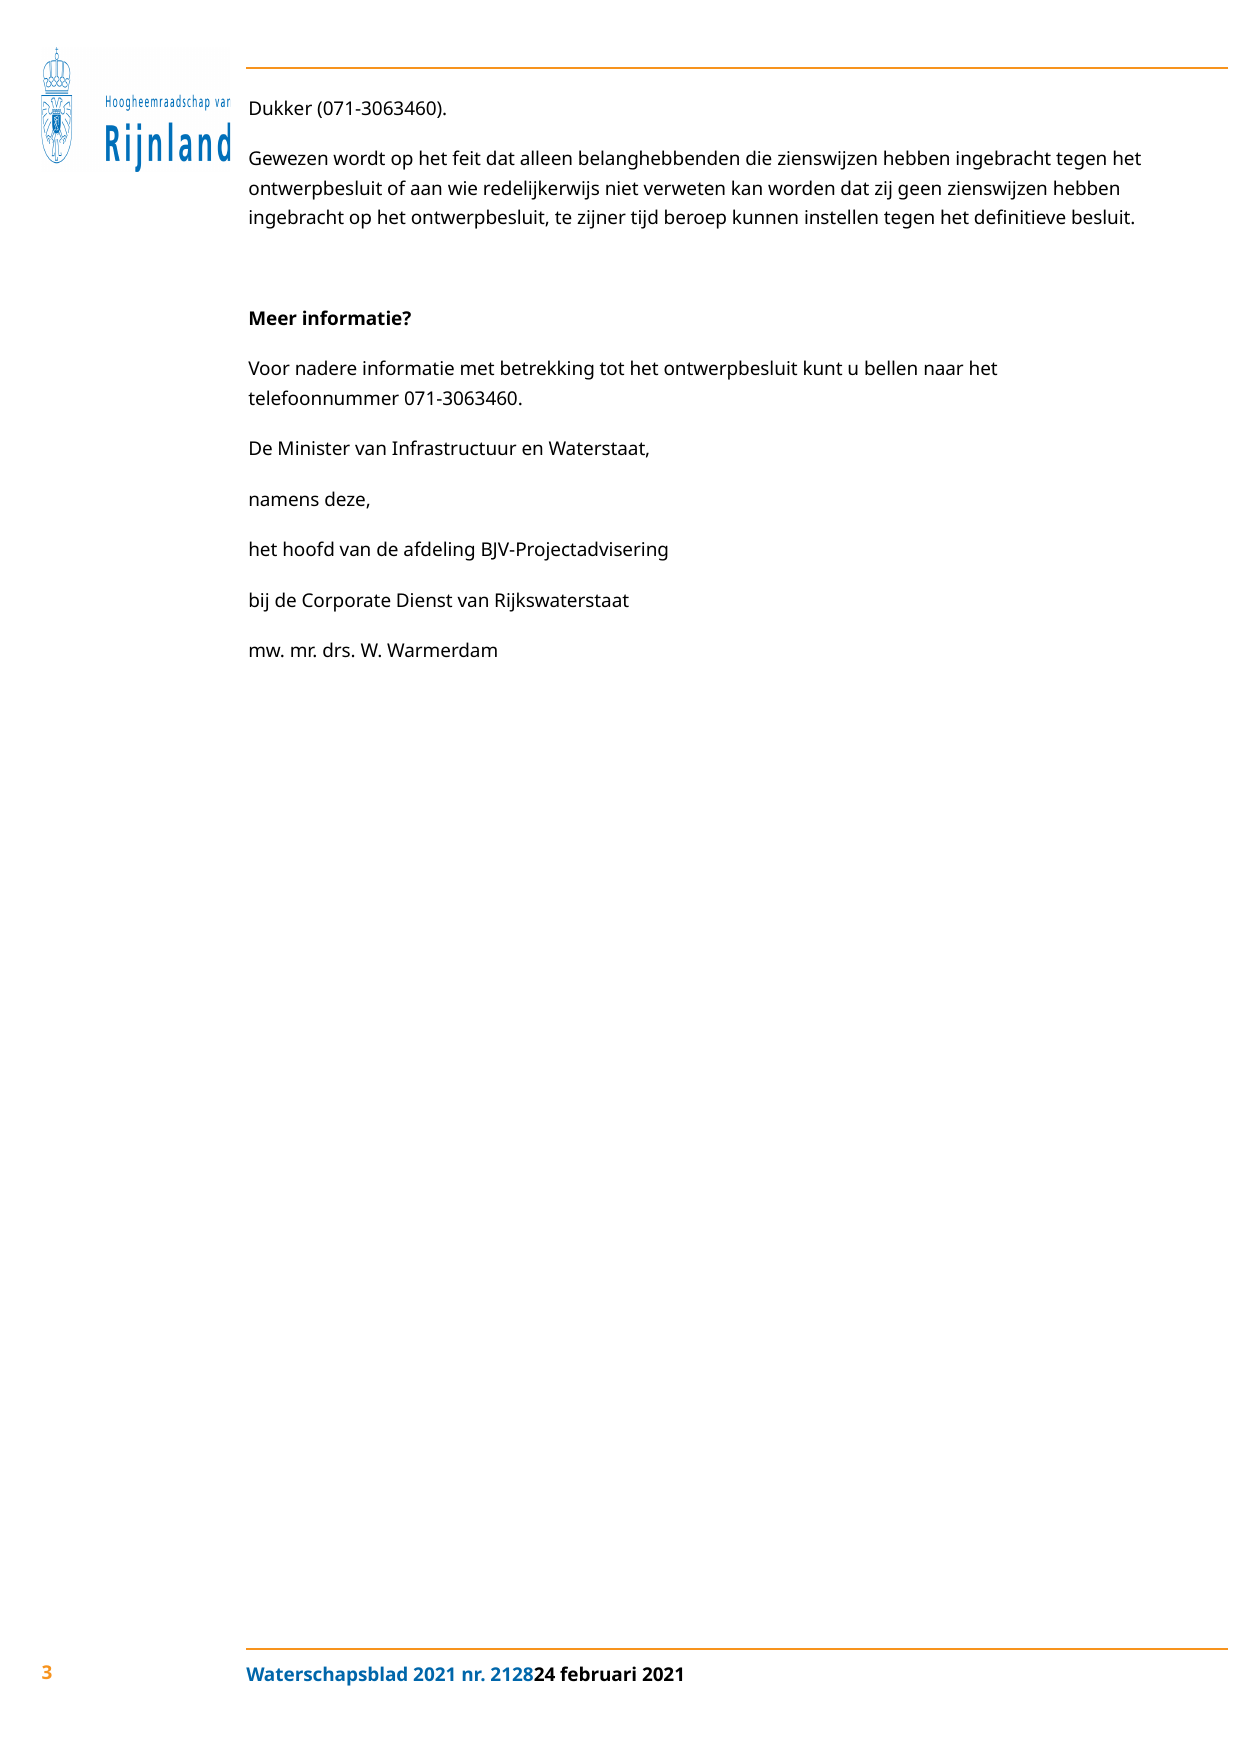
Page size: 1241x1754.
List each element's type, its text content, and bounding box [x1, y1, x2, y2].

text De Minister van Infrastructuur en Waterstaat, [248, 436, 1152, 461]
text bij de Corporate Dienst van Rijkswaterstaat [248, 587, 1152, 613]
text namens deze, [248, 486, 1152, 512]
text Voor nadere informatie met betrekking tot het ontwerpbesluit kunt u bellen naar het telefoonnummer 071-3063460. [248, 356, 1152, 411]
text mw. mr. drs. W. Warmerdam [248, 637, 1152, 663]
text Meer informatie? [248, 305, 1152, 331]
text het hoofd van de afdeling BJV-Projectadvisering [248, 536, 1152, 562]
text Gewezen wordt op het feit dat alleen belanghebbenden die zienswijzen hebben ingebracht tegen het ontwerpbesluit of aan wie redelijkerwijs niet verweten kan worden dat zij geen zienswijzen hebben ingebracht op het ontwerpbesluit, te zijner tijd beroep kunnen instellen tegen het definitieve besluit. [248, 145, 1152, 230]
picture [41, 47, 231, 172]
text Dukker (071-3063460). [248, 95, 1152, 121]
